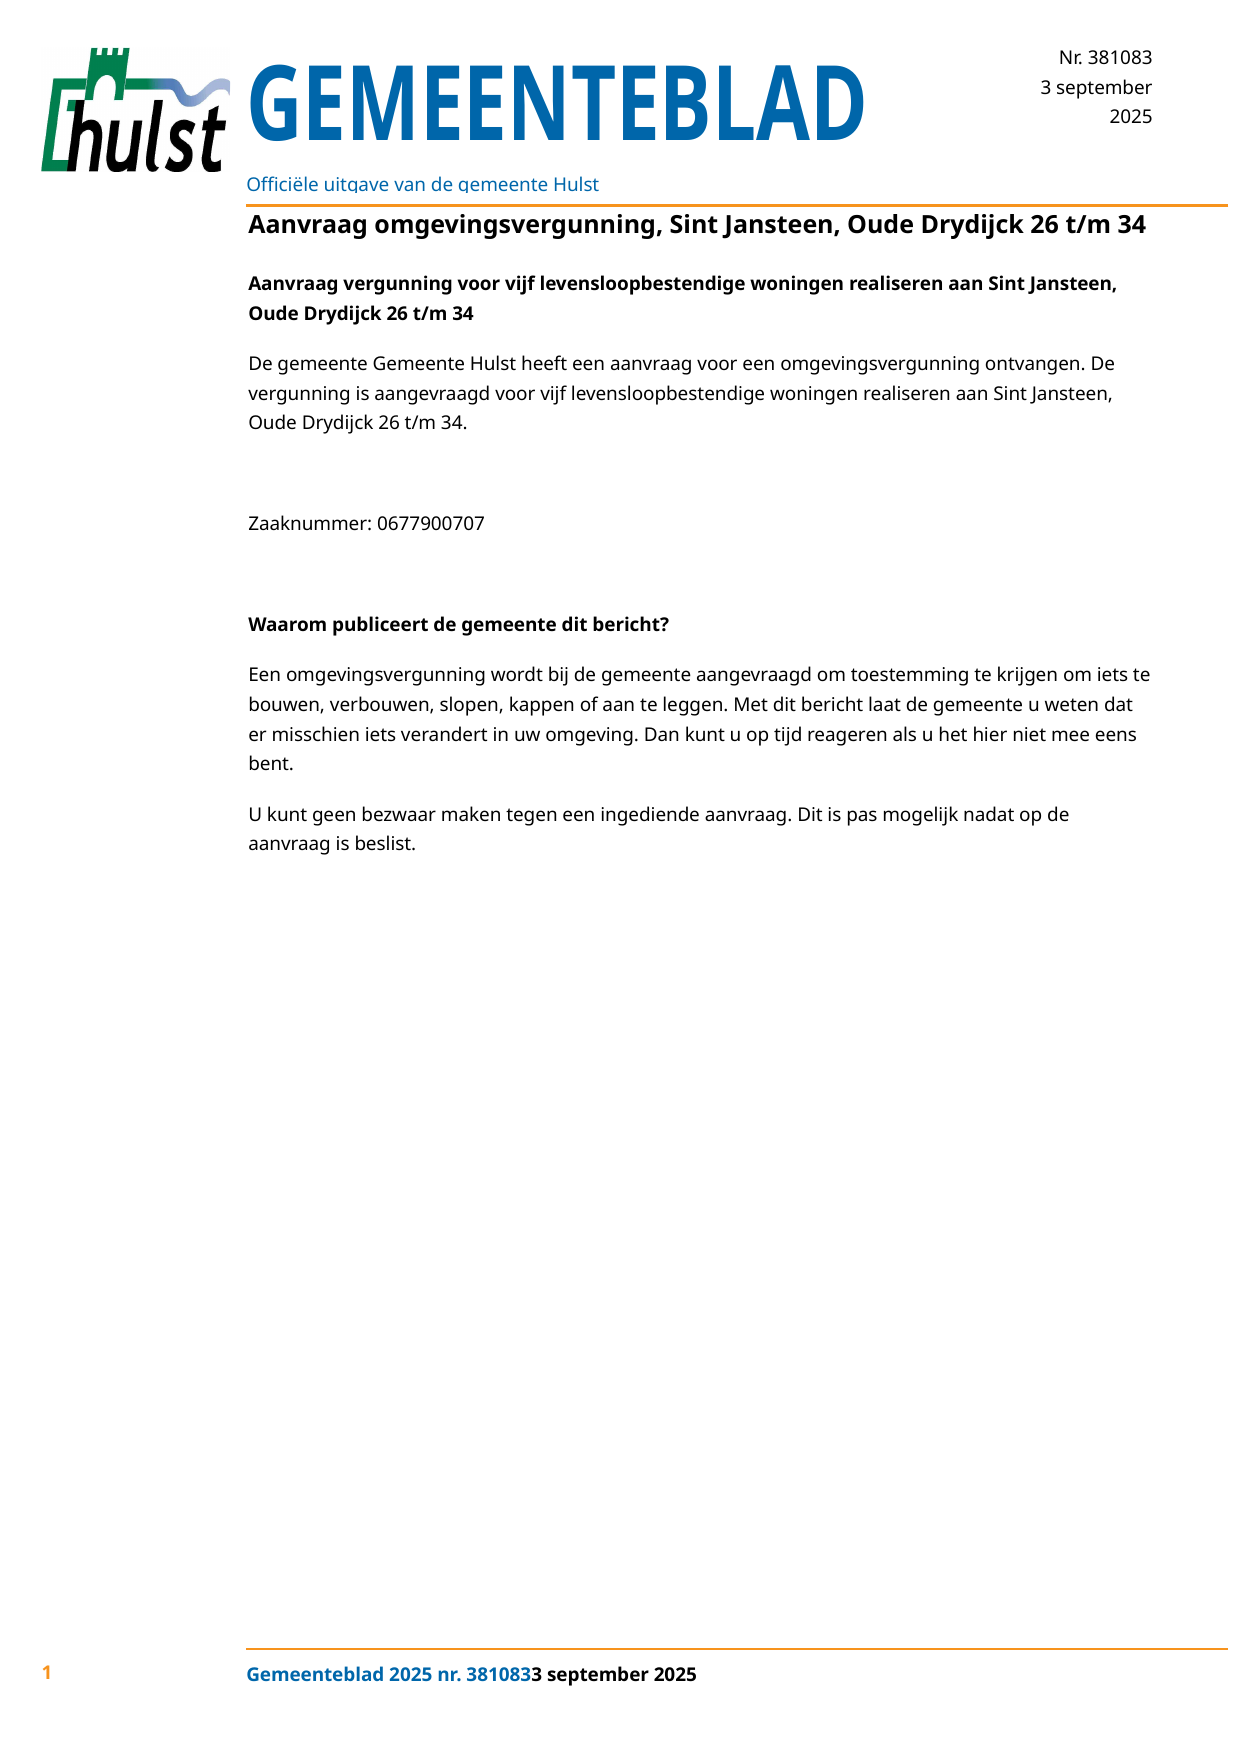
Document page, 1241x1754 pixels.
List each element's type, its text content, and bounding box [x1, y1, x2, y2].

text De gemeente Gemeente Hulst heeft een aanvraag voor een omgevingsvergunning ontvangen. De vergunning is aangevraagd voor vijf levensloopbestendige woningen realiseren aan Sint Jansteen, Oude Drydijck 26 t/m 34. [248, 350, 1152, 435]
text U kunt geen bezwaar maken tegen een ingediende aanvraag. Dit is pas mogelijk nadat op de aanvraag is beslist. [248, 801, 1152, 856]
text Aanvraag omgevingsvergunning, Sint Jansteen, Oude Drydijck 26 t/m 34 [248, 207, 1152, 241]
text Waarom publiceert de gemeente dit bericht? [248, 611, 1152, 637]
text Zaaknummer: 0677900707 [248, 510, 1152, 536]
text Een omgevingsvergunning wordt bij de gemeente aangevraagd om toestemming te krijgen om iets te bouwen, verbouwen, slopen, kappen of aan te leggen. Met dit bericht laat de gemeente u weten dat er misschien iets verandert in uw omgeving. Dan kunt u op tijd reageren als u het hier niet mee eens bent. [248, 662, 1152, 776]
text Aanvraag vergunning voor vijf levensloopbestendige woningen realiseren aan Sint Jansteen, Oude Drydijck 26 t/m 34 [248, 270, 1152, 326]
picture [41, 47, 231, 172]
